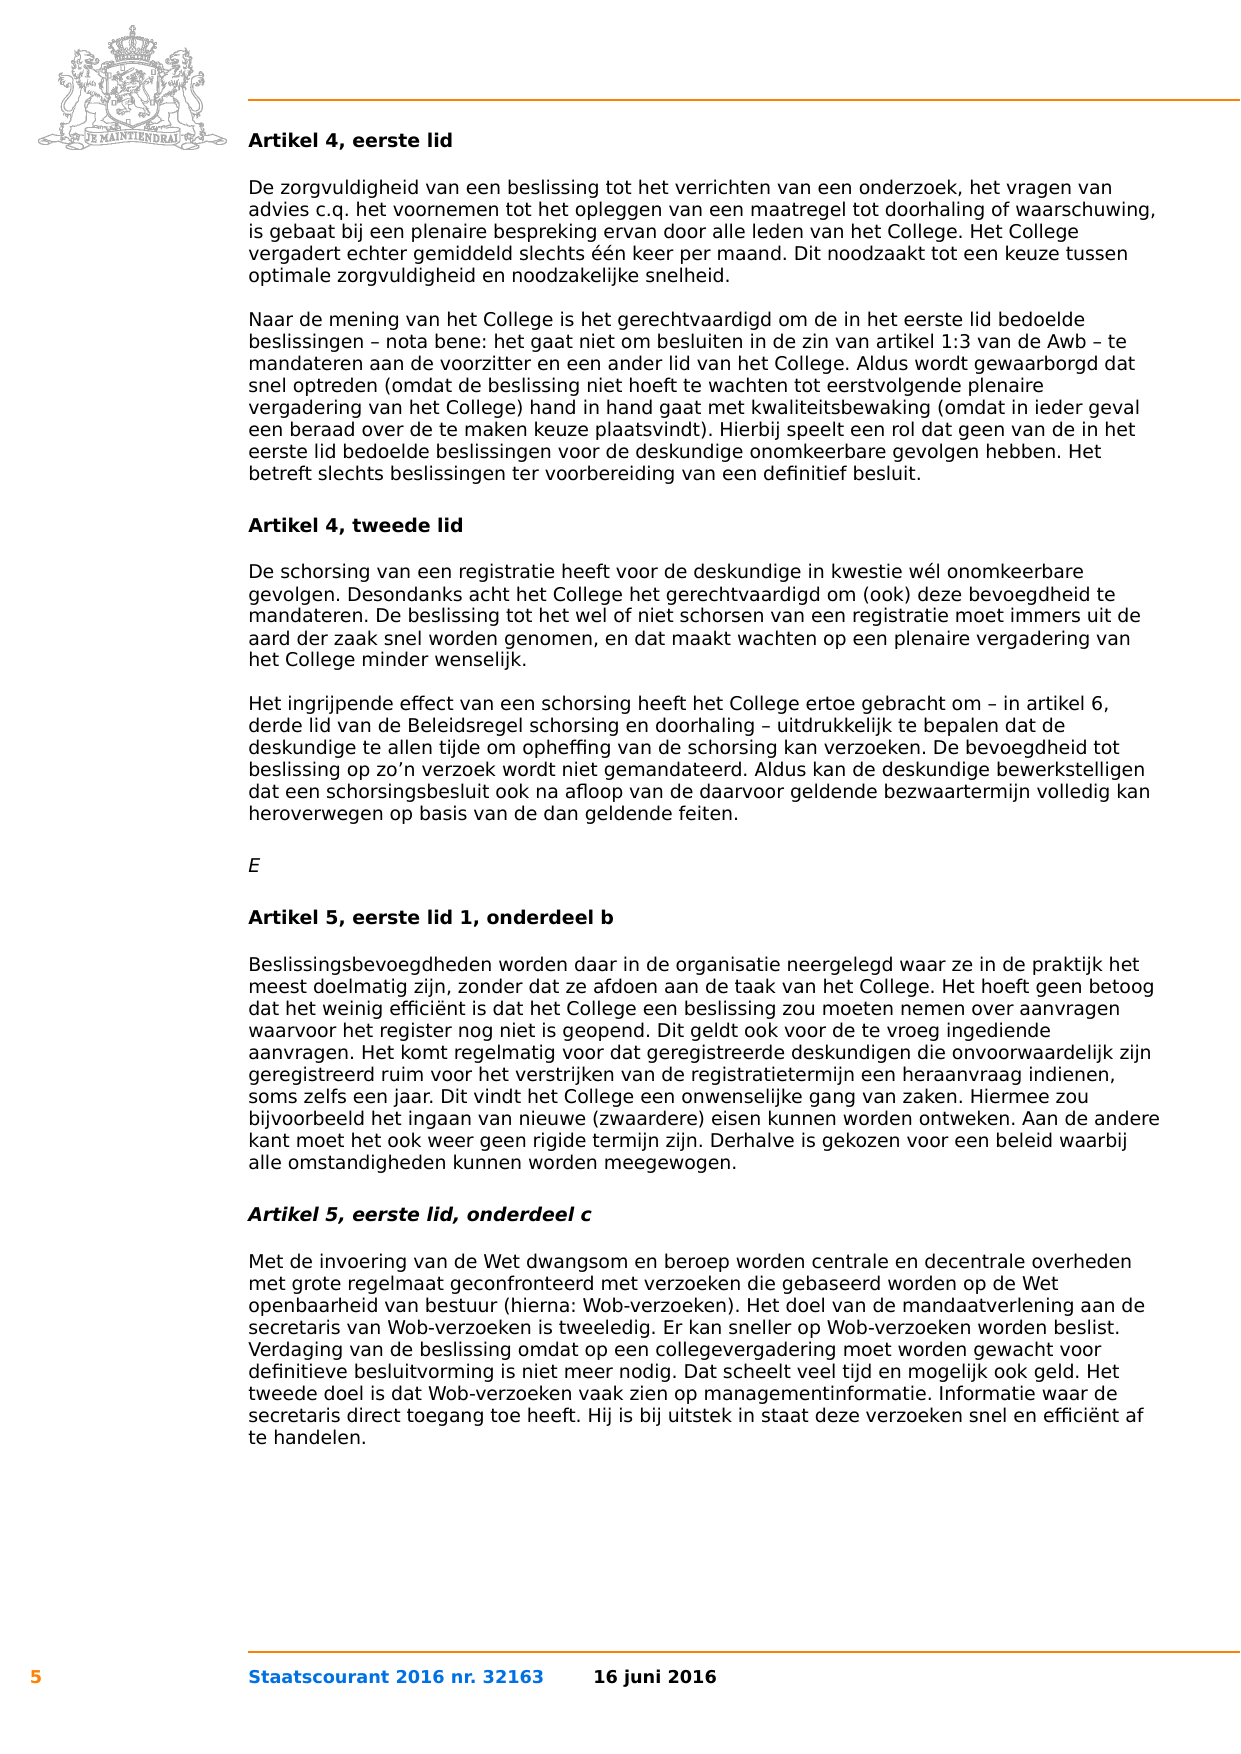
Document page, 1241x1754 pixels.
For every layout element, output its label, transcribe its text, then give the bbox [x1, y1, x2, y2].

text Het ingrijpende effect van een schorsing heeft het College ertoe gebracht om – in artikel 6, derde lid van de Beleidsregel schorsing en doorhaling – uitdrukkelijk te bepalen dat de deskundige te allen tijde om opheffing van de schorsing kan verzoeken. De bevoegdheid tot beslissing op zo’n verzoek wordt niet gemandateerd. Aldus kan de deskundige bewerkstelligen dat een schorsingsbesluit ook na afloop van de daarvoor geldende bezwaartermijn volledig kan heroverwegen op basis van de dan geldende feiten. [248, 693, 1163, 825]
text Met de invoering van de Wet dwangsom en beroep worden centrale en decentrale overheden met grote regelmaat geconfronteerd met verzoeken die gebaseerd worden op de Wet openbaarheid van bestuur (hierna: Wob-verzoeken). Het doel van de mandaatverlening aan de secretaris van Wob-verzoeken is tweeledig. Er kan sneller op Wob-verzoeken worden beslist. Verdaging van de beslissing omdat op een collegevergadering moet worden gewacht voor definitieve besluitvorming is niet meer nodig. Dat scheelt veel tijd en mogelijk ook geld. Het tweede doel is dat Wob-verzoeken vaak zien op managementinformatie. Informatie waar de secretaris direct toegang toe heeft. Hij is bij uitstek in staat deze verzoeken snel en efficiënt af te handelen. [248, 1251, 1163, 1449]
text Beslissingsbevoegdheden worden daar in de organisatie neergelegd waar ze in de praktijk het meest doelmatig zijn, zonder dat ze afdoen aan de taak van het College. Het hoeft geen betoog dat het weinig efficiënt is dat het College een beslissing zou moeten nemen over aanvragen waarvoor het register nog niet is geopend. Dit geldt ook voor de te vroeg ingediende aanvragen. Het komt regelmatig voor dat geregistreerde deskundigen die onvoorwaardelijk zijn geregistreerd ruim voor het verstrijken van de registratietermijn een heraanvraag indienen, soms zelfs een jaar. Dit vindt het College een onwenselijke gang van zaken. Hiermee zou bijvoorbeeld het ingaan van nieuwe (zwaardere) eisen kunnen worden ontweken. Aan de andere kant moet het ook weer geen rigide termijn zijn. Derhalve is gekozen voor een beleid waarbij alle omstandigheden kunnen worden meegewogen. [248, 954, 1163, 1174]
subtitle Artikel 5, eerste lid, onderdeel c [248, 1204, 1163, 1226]
subtitle Artikel 5, eerste lid 1, onderdeel b [248, 907, 1163, 929]
picture [38, 25, 227, 150]
subtitle Artikel 4, eerste lid [248, 130, 1163, 152]
text De zorgvuldigheid van een beslissing tot het verrichten van een onderzoek, het vragen van advies c.q. het voornemen tot het opleggen van een maatregel tot doorhaling of waarschuwing, is gebaat bij een plenaire bespreking ervan door alle leden van het College. Het College vergadert echter gemiddeld slechts één keer per maand. Dit noodzaakt tot een keuze tussen optimale zorgvuldigheid en noodzakelijke snelheid. [248, 177, 1163, 287]
text Naar de mening van het College is het gerechtvaardigd om de in het eerste lid bedoelde beslissingen – nota bene: het gaat niet om besluiten in de zin van artikel 1:3 van de Awb – te mandateren aan de voorzitter en een ander lid van het College. Aldus wordt gewaarborgd dat snel optreden (omdat de beslissing niet hoeft te wachten tot eerstvolgende plenaire vergadering van het College) hand in hand gaat met kwaliteitsbewaking (omdat in ieder geval een beraad over de te maken keuze plaatsvindt). Hierbij speelt een rol dat geen van de in het eerste lid bedoelde beslissingen voor de deskundige onomkeerbare gevolgen hebben. Het betreft slechts beslissingen ter voorbereiding van een definitief besluit. [248, 309, 1163, 484]
text De schorsing van een registratie heeft voor de deskundige in kwestie wél onomkeerbare gevolgen. Desondanks acht het College het gerechtvaardigd om (ook) deze bevoegdheid te mandateren. De beslissing tot het wel of niet schorsen van een registratie moet immers uit de aard der zaak snel worden genomen, en dat maakt wachten op een plenaire vergadering van het College minder wenselijk. [248, 561, 1163, 671]
subtitle E [248, 855, 1163, 877]
subtitle Artikel 4, tweede lid [248, 514, 1163, 536]
